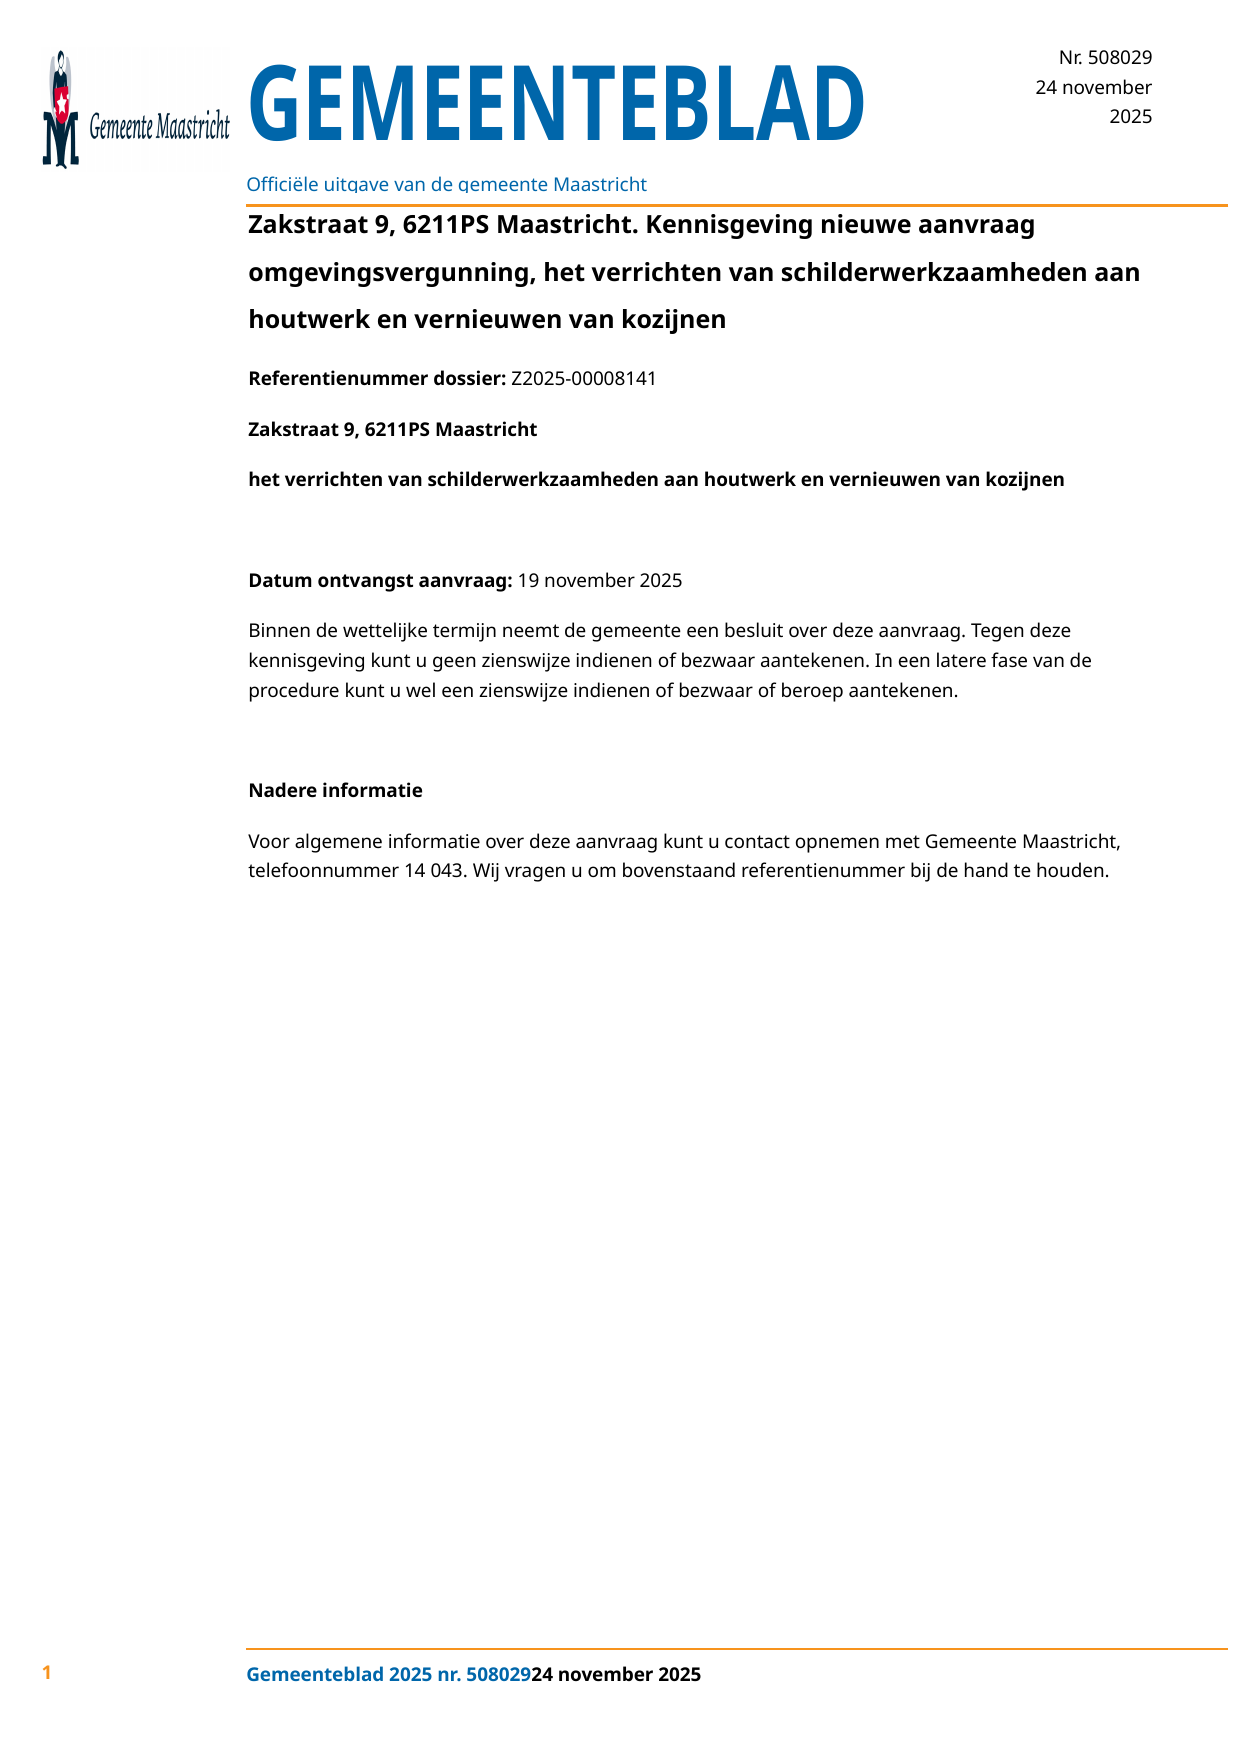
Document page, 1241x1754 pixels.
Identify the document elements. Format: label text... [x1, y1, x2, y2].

text Referentienummer dossier: Z2025-00008141 [248, 366, 1152, 391]
text Zakstraat 9, 6211PS Maastricht [248, 416, 1152, 442]
text Voor algemene informatie over deze aanvraag kunt u contact opnemen met Gemeente Maastricht, telefoonnummer 14 043. Wij vragen u om bovenstaand referentienummer bij de hand te houden. [248, 828, 1152, 883]
text Binnen de wettelijke termijn neemt de gemeente een besluit over deze aanvraag. Tegen deze kennisgeving kunt u geen zienswijze indienen of bezwaar aantekenen. In een latere fase van de procedure kunt u wel een zienswijze indienen of bezwaar of beroep aantekenen. [248, 618, 1152, 702]
text het verrichten van schilderwerkzaamheden aan houtwerk en vernieuwen van kozijnen [248, 466, 1152, 492]
text Datum ontvangst aanvraag: 19 november 2025 [248, 567, 1152, 593]
picture [41, 47, 231, 172]
text Zakstraat 9, 6211PS Maastricht. Kennisgeving nieuwe aanvraag omgevingsvergunning, het verrichten van schilderwerkzaamheden aan houtwerk en vernieuwen van kozijnen [248, 207, 1152, 336]
text Nadere informatie [248, 778, 1152, 803]
